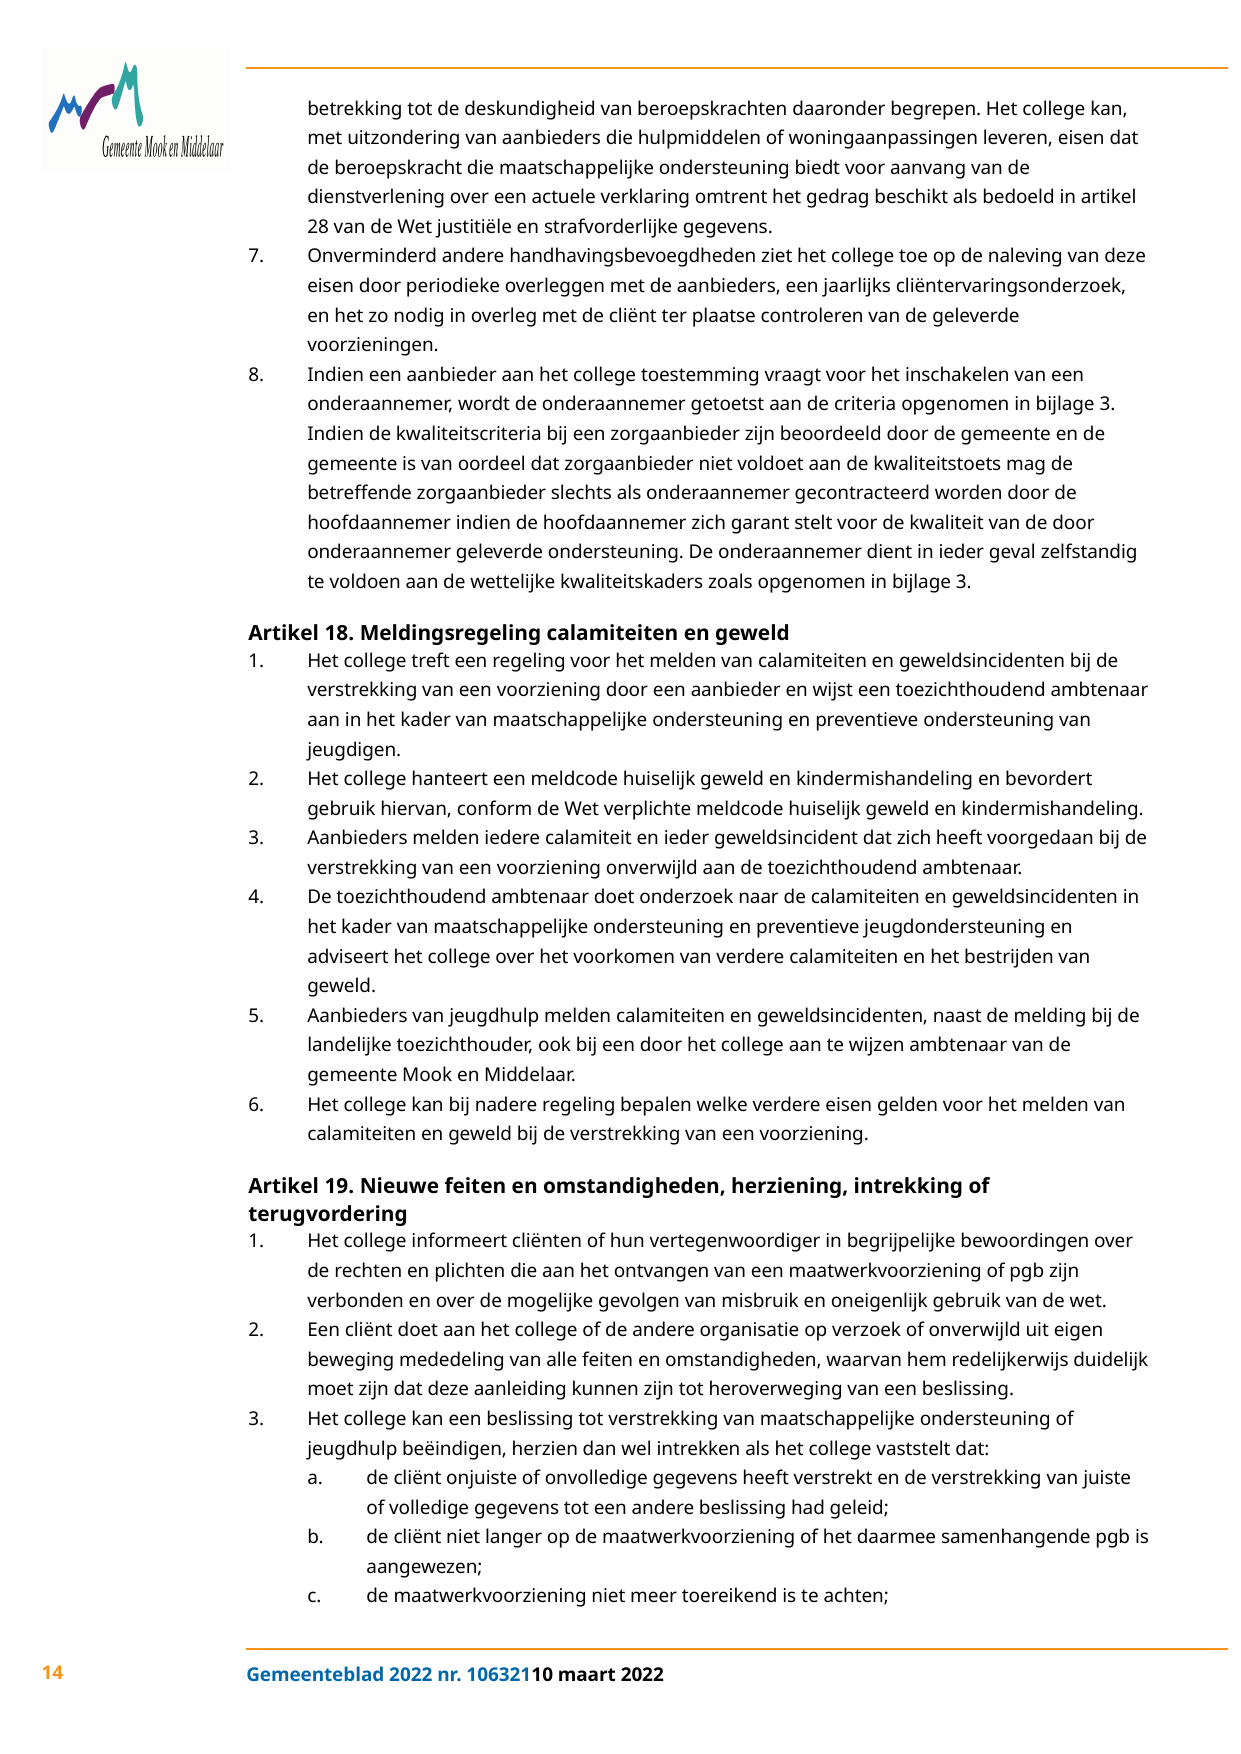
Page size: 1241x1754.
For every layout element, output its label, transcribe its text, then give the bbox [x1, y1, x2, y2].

list Het college kan bij nadere regeling bepalen welke verdere eisen gelden voor het melden van calamiteiten en geweld bij de verstrekking van een voorziening. [248, 1091, 1152, 1146]
list betrekking tot de deskundigheid van beroepskrachten daaronder begrepen. Het college kan, met uitzondering van aanbieders die hulpmiddelen of woningaanpassingen leveren, eisen dat de beroepskracht die maatschappelijke ondersteuning biedt voor aanvang van de dienstverlening over een actuele verklaring omtrent het gedrag beschikt als bedoeld in artikel 28 van de Wet justitiële en strafvorderlijke gegevens. [248, 95, 1152, 239]
text Artikel 19. Nieuwe feiten en omstandigheden, herziening, intrekking of terugvordering [248, 1171, 1152, 1228]
list Het college treft een regeling voor het melden van calamiteiten en geweldsincidenten bij de verstrekking van een voorziening door een aanbieder en wijst een toezichthoudend ambtenaar aan in het kader van maatschappelijke ondersteuning en preventieve ondersteuning van jeugdigen. [248, 647, 1152, 761]
list Onverminderd andere handhavingsbevoegdheden ziet het college toe op de naleving van deze eisen door periodieke overleggen met de aanbieders, een jaarlijks cliëntervaringsonderzoek, en het zo nodig in overleg met de cliënt ter plaatse controleren van de geleverde voorzieningen. [248, 243, 1152, 357]
list Het college informeert cliënten of hun vertegenwoordiger in begrijpelijke bewoordingen over de rechten en plichten die aan het ontvangen van een maatwerkvoorziening of pgb zijn verbonden en over de mogelijke gevolgen van misbruik en oneigenlijk gebruik van de wet. [248, 1228, 1152, 1312]
list Een cliënt doet aan het college of de andere organisatie op verzoek of onverwijld uit eigen beweging mededeling van alle feiten en omstandigheden, waarvan hem redelijkerwijs duidelijk moet zijn dat deze aanleiding kunnen zijn tot heroverweging van een beslissing. [248, 1316, 1152, 1401]
list de cliënt onjuiste of onvolledige gegevens heeft verstrekt en de verstrekking van juiste of volledige gegevens tot een andere beslissing had geleid; [307, 1464, 1152, 1519]
list Indien een aanbieder aan het college toestemming vraagt voor het inschakelen van een onderaannemer, wordt de onderaannemer getoetst aan de criteria opgenomen in bijlage 3. Indien de kwaliteitscriteria bij een zorgaanbieder zijn beoordeeld door de gemeente en de gemeente is van oordeel dat zorgaanbieder niet voldoet aan de kwaliteitstoets mag de betreffende zorgaanbieder slechts als onderaannemer gecontracteerd worden door de hoofdaannemer indien de hoofdaannemer zich garant stelt voor de kwaliteit van de door onderaannemer geleverde ondersteuning. De onderaannemer dient in ieder geval zelfstandig te voldoen aan de wettelijke kwaliteitskaders zoals opgenomen in bijlage 3. [248, 361, 1152, 594]
list De toezichthoudend ambtenaar doet onderzoek naar de calamiteiten en geweldsincidenten in het kader van maatschappelijke ondersteuning en preventieve jeugdondersteuning en adviseert het college over het voorkomen van verdere calamiteiten en het bestrijden van geweld. [248, 884, 1152, 998]
list de maatwerkvoorziening niet meer toereikend is te achten; [307, 1583, 1152, 1608]
list de cliënt niet langer op de maatwerkvoorziening of het daarmee samenhangende pgb is aangewezen; [307, 1523, 1152, 1579]
list Aanbieders van jeugdhulp melden calamiteiten en geweldsincidenten, naast de melding bij de landelijke toezichthouder, ook bij een door het college aan te wijzen ambtenaar van de gemeente Mook en Middelaar. [248, 1002, 1152, 1087]
text Artikel 18. Meldingsregeling calamiteiten en geweld [248, 618, 1152, 647]
picture [41, 47, 231, 172]
list Het college kan een beslissing tot verstrekking van maatschappelijke ondersteuning of jeugdhulp beëindigen, herzien dan wel intrekken als het college vaststelt dat: [248, 1405, 1152, 1460]
list Aanbieders melden iedere calamiteit en ieder geweldsincident dat zich heeft voorgedaan bij de verstrekking van een voorziening onverwijld aan de toezichthoudend ambtenaar. [248, 824, 1152, 880]
list Het college hanteert een meldcode huiselijk geweld en kindermishandeling en bevordert gebruik hiervan, conform de Wet verplichte meldcode huiselijk geweld en kindermishandeling. [248, 765, 1152, 821]
